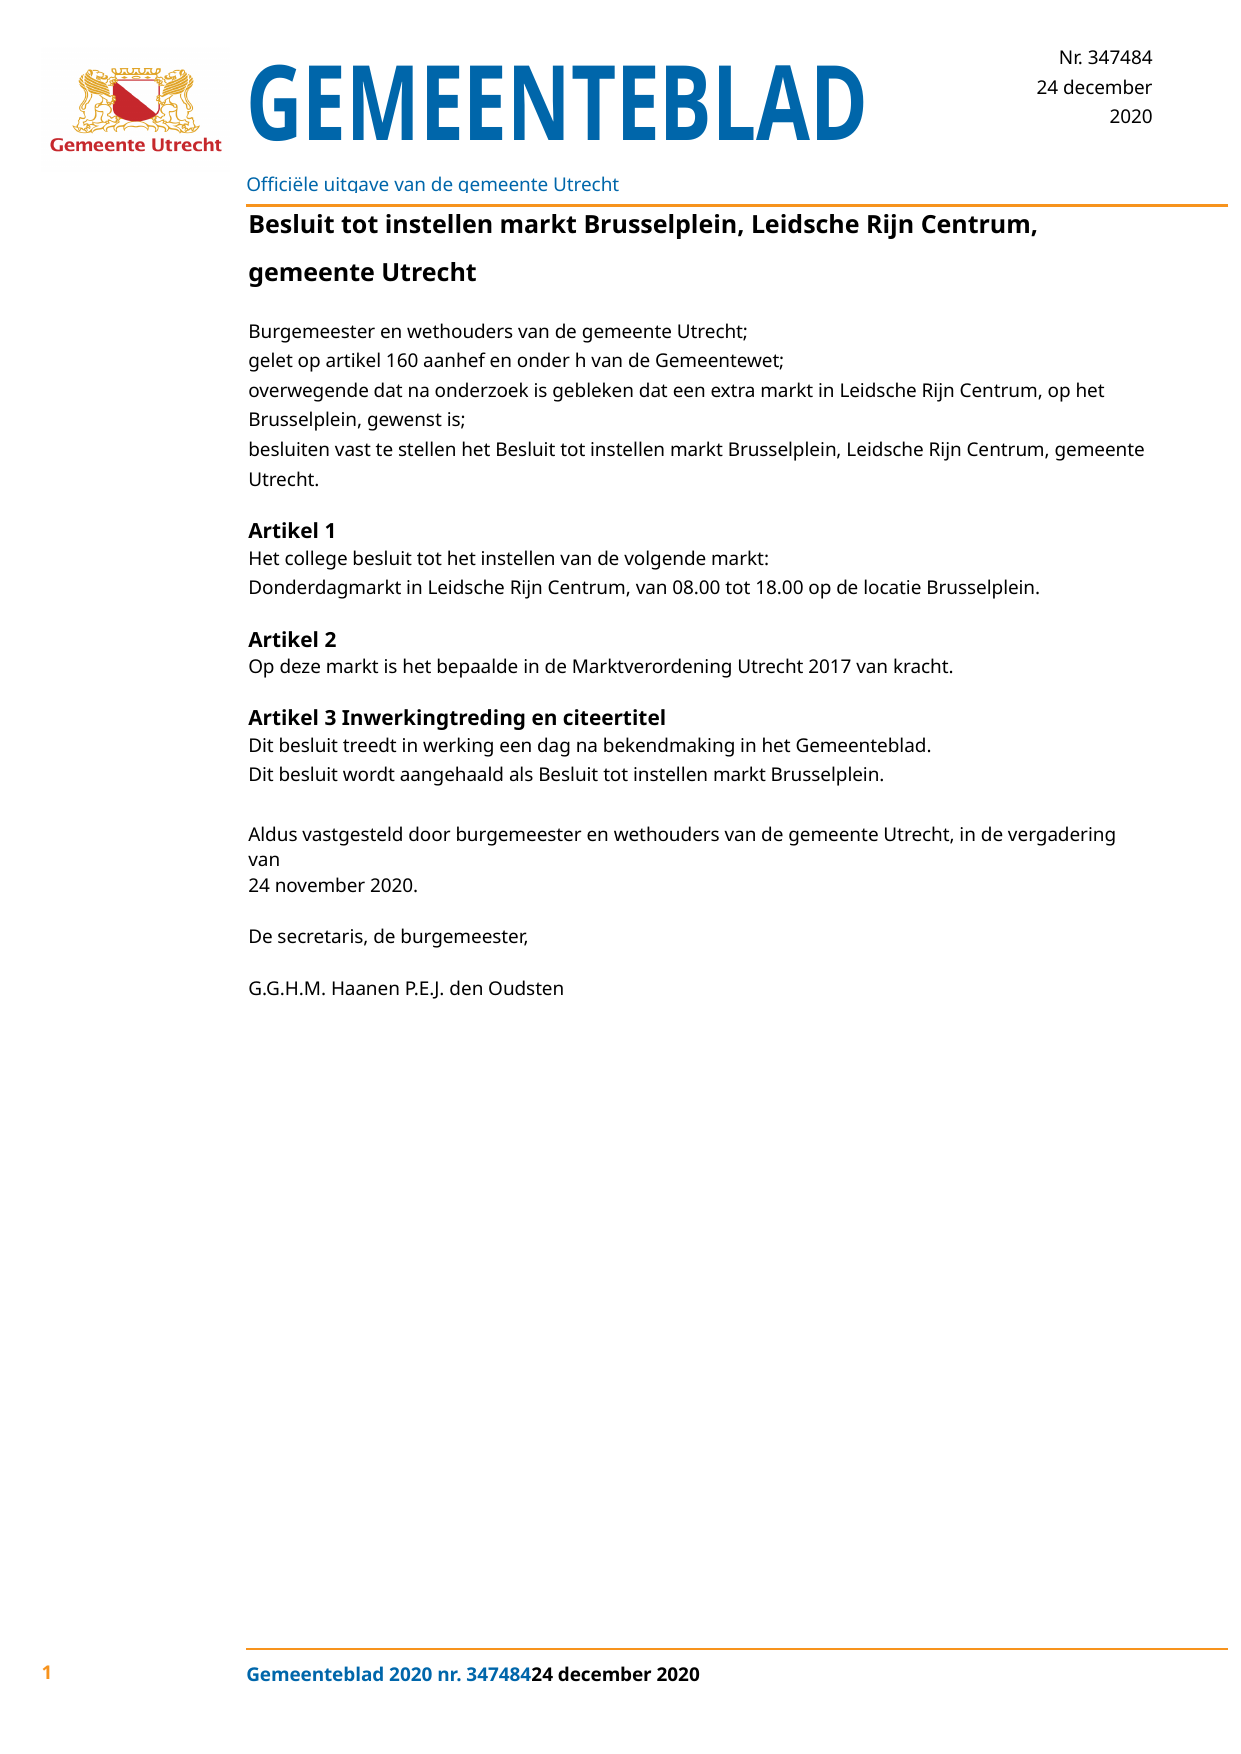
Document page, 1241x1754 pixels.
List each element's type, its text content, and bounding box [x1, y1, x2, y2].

text Op deze markt is het bepaalde in de Marktverordening Utrecht 2017 van kracht. [248, 653, 1152, 679]
text De secretaris, de burgemeester, [248, 924, 1152, 949]
picture [41, 47, 231, 172]
text Het college besluit tot het instellen van de volgende markt: [248, 545, 1152, 570]
text Dit besluit treedt in werking een dag na bekendmaking in het Gemeenteblad. [248, 732, 1152, 758]
text overwegende dat na onderzoek is gebleken dat een extra markt in Leidsche Rijn Centrum, op het Brusselplein, gewenst is; [248, 377, 1152, 432]
text Artikel 3 Inwerkingtreding en citeertitel [248, 703, 1152, 732]
text G.G.H.M. Haanen P.E.J. den Oudsten [248, 975, 1152, 1001]
text Aldus vastgesteld door burgemeester en wethouders van de gemeente Utrecht, in de vergadering van [248, 821, 1152, 872]
text Artikel 2 [248, 625, 1152, 653]
text gelet op artikel 160 aanhef en onder h van de Gemeentewet; [248, 347, 1152, 373]
text besluiten vast te stellen het Besluit tot instellen markt Brusselplein, Leidsche Rijn Centrum, gemeente Utrecht. [248, 436, 1152, 492]
text Dit besluit wordt aangehaald als Besluit tot instellen markt Brusselplein. [248, 762, 1152, 787]
text Burgemeester en wethouders van de gemeente Utrecht; [248, 318, 1152, 344]
text Artikel 1 [248, 516, 1152, 545]
text Besluit tot instellen markt Brusselplein, Leidsche Rijn Centrum, gemeente Utrecht [248, 207, 1152, 288]
text Donderdagmarkt in Leidsche Rijn Centrum, van 08.00 tot 18.00 op de locatie Brusselplein. [248, 574, 1152, 600]
text 24 november 2020. [248, 872, 1152, 898]
